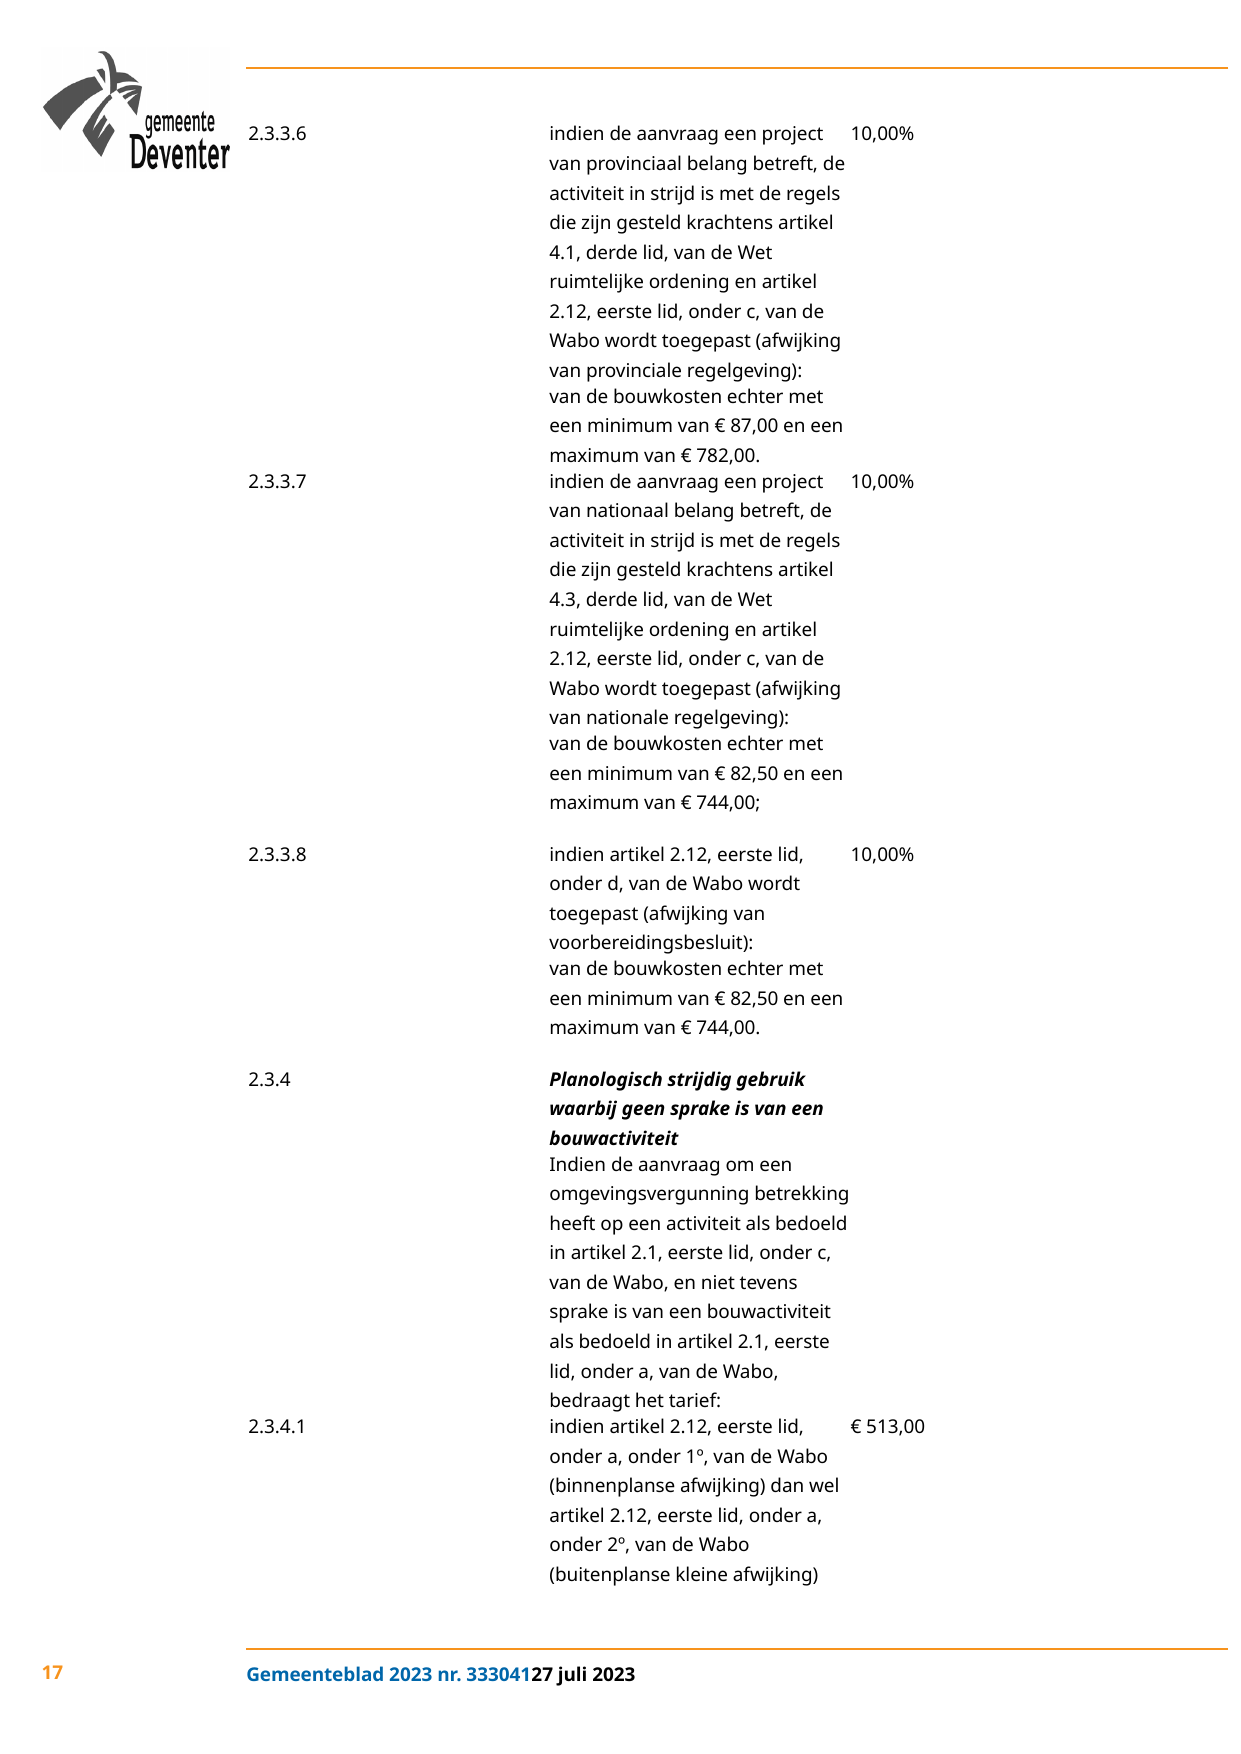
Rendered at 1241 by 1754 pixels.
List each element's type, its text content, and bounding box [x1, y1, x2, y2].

table_cell [850, 1040, 1152, 1066]
table_cell [850, 730, 1152, 815]
table_cell van de bouwkosten echter met een minimum van € 82,50 en een maximum van € 744,00; [549, 730, 850, 815]
table_cell [850, 383, 1152, 468]
table_cell [549, 95, 850, 121]
table_cell [850, 95, 1152, 121]
table_cell 10,00% [850, 468, 1152, 730]
table_cell Planologisch strijdig gebruik waarbij geen sprake is van een bouwactiviteit [549, 1066, 850, 1151]
table_cell van de bouwkosten echter met een minimum van € 87,00 en een maximum van € 782,00. [549, 383, 850, 468]
table_cell [549, 815, 850, 841]
table_cell [248, 955, 549, 1040]
table_cell [248, 95, 549, 121]
table_cell [850, 1066, 1152, 1413]
table_cell 2.3.4.1 [248, 1413, 549, 1587]
table_cell indien de aanvraag een project van provinciaal belang betreft, de activiteit in strijd is met de regels die zijn gesteld krachtens artikel 4.1, derde lid, van de Wet ruimtelijke ordening en artikel 2.12, eerste lid, onder c, van de Wabo wordt toegepast (afwijking van provinciale regelgeving): [549, 121, 850, 383]
table_cell [248, 1040, 549, 1066]
table_cell 2.3.3.7 [248, 468, 549, 730]
table_cell [248, 815, 549, 841]
table_cell 2.3.4 [248, 1066, 549, 1151]
picture [41, 47, 231, 172]
table_cell indien artikel 2.12, eerste lid, onder d, van de Wabo wordt toegepast (afwijking van voorbereidingsbesluit): [549, 841, 850, 955]
table_cell [248, 730, 549, 815]
table_cell [248, 383, 549, 409]
table_cell Indien de aanvraag om een omgevingsvergunning betrekking heeft op een activiteit als bedoeld in artikel 2.1, eerste lid, onder c, van de Wabo, en niet tevens sprake is van een bouwactiviteit als bedoeld in artikel 2.1, eerste lid, onder a, van de Wabo, bedraagt het tarief: [549, 1151, 850, 1413]
table_cell 2.3.3.8 [248, 841, 549, 955]
table_cell 2.3.3.6 [248, 121, 549, 383]
table_cell indien artikel 2.12, eerste lid, onder a, onder 1º, van de Wabo (binnenplanse afwijking) dan wel artikel 2.12, eerste lid, onder a, onder 2º, van de Wabo (buitenplanse kleine afwijking) [549, 1413, 850, 1587]
table_cell [549, 1040, 850, 1066]
table_cell [248, 1151, 549, 1413]
table_cell [850, 955, 1152, 1040]
table_cell € 513,00 [850, 1413, 1152, 1587]
table_cell [248, 409, 549, 468]
table_cell 10,00% [850, 841, 1152, 955]
table_cell 10,00% [850, 121, 1152, 383]
table_cell indien de aanvraag een project van nationaal belang betreft, de activiteit in strijd is met de regels die zijn gesteld krachtens artikel 4.3, derde lid, van de Wet ruimtelijke ordening en artikel 2.12, eerste lid, onder c, van de Wabo wordt toegepast (afwijking van nationale regelgeving): [549, 468, 850, 730]
table_cell [850, 815, 1152, 841]
table_cell van de bouwkosten echter met een minimum van € 82,50 en een maximum van € 744,00. [549, 955, 850, 1040]
